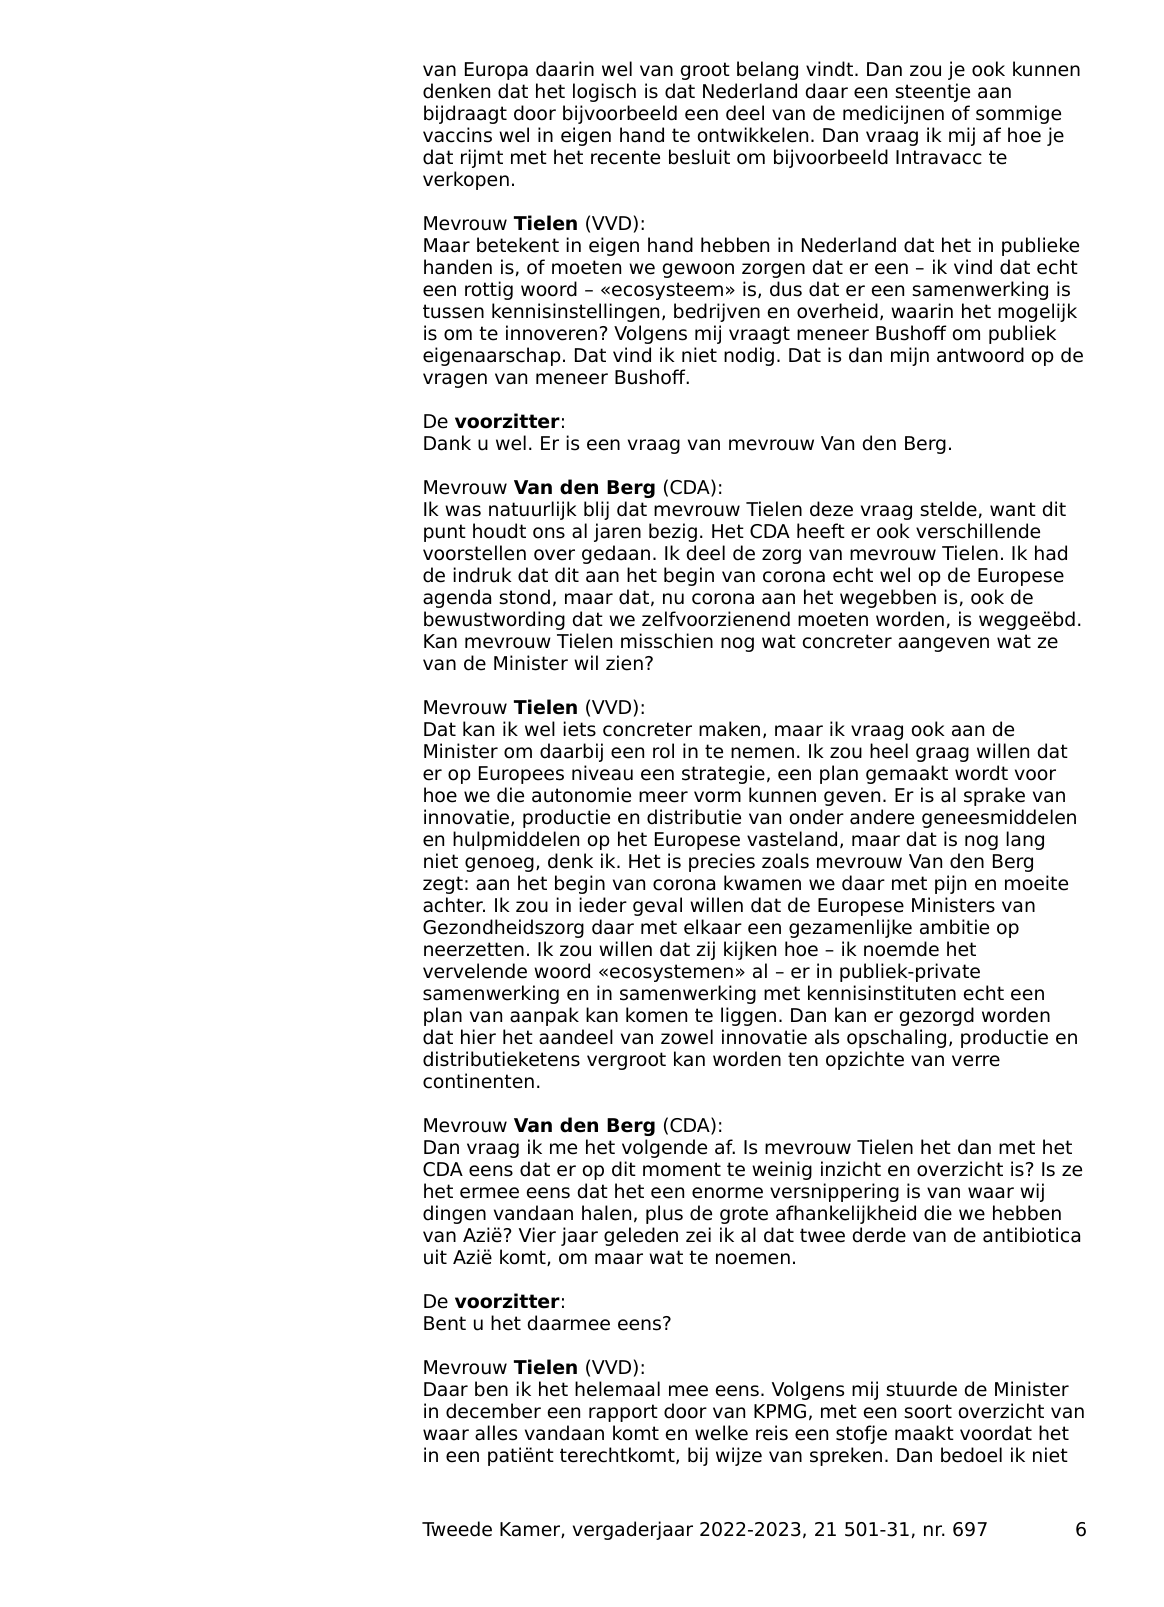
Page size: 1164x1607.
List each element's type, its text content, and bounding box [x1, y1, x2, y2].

text Dan vraag ik me het volgende af. Is mevrouw Tielen het dan met het CDA eens dat er op dit moment te weinig inzicht en overzicht is? Is ze het ermee eens dat het een enorme versnippering is van waar wij dingen vandaan halen, plus de grote afhankelijkheid die we hebben van Azië? Vier jaar geleden zei ik al dat twee derde van de antibiotica uit Azië komt, om maar wat te noemen. [422, 1137, 1087, 1269]
text Mevrouw Tielen (VVD): [422, 697, 1087, 719]
text Mevrouw Tielen (VVD): [422, 1357, 1087, 1379]
text Bent u het daarmee eens? [422, 1313, 1087, 1335]
text Mevrouw Tielen (VVD): [422, 213, 1087, 235]
text Dat kan ik wel iets concreter maken, maar ik vraag ook aan de Minister om daarbij een rol in te nemen. Ik zou heel graag willen dat er op Europees niveau een strategie, een plan gemaakt wordt voor hoe we die autonomie meer vorm kunnen geven. Er is al sprake van innovatie, productie en distributie van onder andere geneesmiddelen en hulpmiddelen op het Europese vasteland, maar dat is nog lang niet genoeg, denk ik. Het is precies zoals mevrouw Van den Berg zegt: aan het begin van corona kwamen we daar met pijn en moeite achter. Ik zou in ieder geval willen dat de Europese Ministers van Gezondheidszorg daar met elkaar een gezamenlijke ambitie op neerzetten. Ik zou willen dat zij kijken hoe – ik noemde het vervelende woord «ecosystemen» al – er in publiek-private samenwerking en in samenwerking met kennisinstituten echt een plan van aanpak kan komen te liggen. Dan kan er gezorgd worden dat hier het aandeel van zowel innovatie als opschaling, productie en distributieketens vergroot kan worden ten opzichte van verre continenten. [422, 719, 1087, 1093]
text Ik was natuurlijk blij dat mevrouw Tielen deze vraag stelde, want dit punt houdt ons al jaren bezig. Het CDA heeft er ook verschillende voorstellen over gedaan. Ik deel de zorg van mevrouw Tielen. Ik had de indruk dat dit aan het begin van corona echt wel op de Europese agenda stond, maar dat, nu corona aan het wegebben is, ook de bewustwording dat we zelfvoorzienend moeten worden, is weggeëbd. Kan mevrouw Tielen misschien nog wat concreter aangeven wat ze van de Minister wil zien? [422, 499, 1087, 675]
text Mevrouw Van den Berg (CDA): [422, 477, 1087, 499]
text Daar ben ik het helemaal mee eens. Volgens mij stuurde de Minister in december een rapport door van KPMG, met een soort overzicht van waar alles vandaan komt en welke reis een stofje maakt voordat het in een patiënt terechtkomt, bij wijze van spreken. Dan bedoel ik niet [422, 1379, 1087, 1467]
text De voorzitter: [422, 411, 1087, 433]
text De voorzitter: [422, 1291, 1087, 1313]
text Maar betekent in eigen hand hebben in Nederland dat het in publieke handen is, of moeten we gewoon zorgen dat er een – ik vind dat echt een rottig woord – «ecosysteem» is, dus dat er een samenwerking is tussen kennisinstellingen, bedrijven en overheid, waarin het mogelijk is om te innoveren? Volgens mij vraagt meneer Bushoff om publiek eigenaarschap. Dat vind ik niet nodig. Dat is dan mijn antwoord op de vragen van meneer Bushoff. [422, 235, 1087, 389]
text Dank u wel. Er is een vraag van mevrouw Van den Berg. [422, 433, 1087, 455]
text Mevrouw Van den Berg (CDA): [422, 1115, 1087, 1137]
text van Europa daarin wel van groot belang vindt. Dan zou je ook kunnen denken dat het logisch is dat Nederland daar een steentje aan bijdraagt door bijvoorbeeld een deel van de medicijnen of sommige vaccins wel in eigen hand te ontwikkelen. Dan vraag ik mij af hoe je dat rijmt met het recente besluit om bijvoorbeeld Intravacc te verkopen. [422, 59, 1087, 191]
